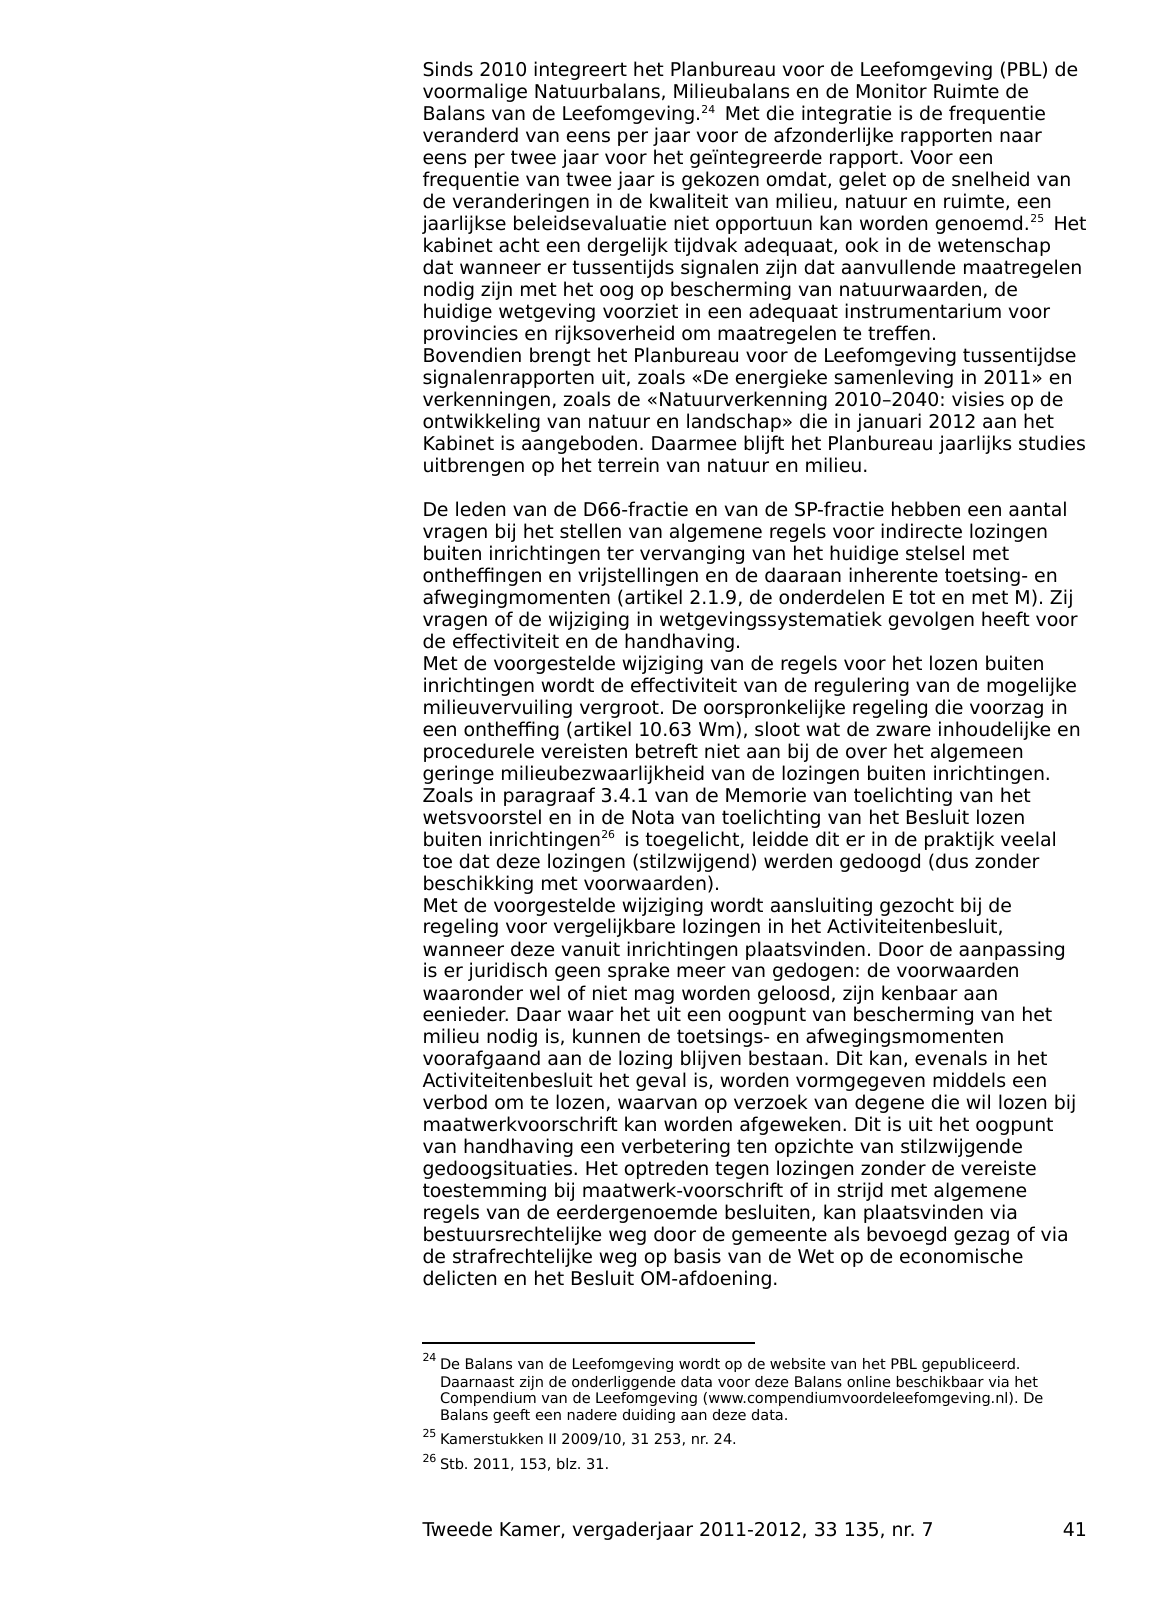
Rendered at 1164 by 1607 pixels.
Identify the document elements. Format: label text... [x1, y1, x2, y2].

text Met de voorgestelde wijziging wordt aansluiting gezocht bij de regeling voor vergelijkbare lozingen in het Activiteitenbesluit, wanneer deze vanuit inrichtingen plaatsvinden. Door de aanpassing is er juridisch geen sprake meer van gedogen: de voorwaarden waaronder wel of niet mag worden geloosd, zijn kenbaar aan eenieder. Daar waar het uit een oogpunt van bescherming van het milieu nodig is, kunnen de toetsings- en afwegingsmomenten voorafgaand aan de lozing blijven bestaan. Dit kan, evenals in het Activiteitenbesluit het geval is, worden vormgegeven middels een verbod om te lozen, waarvan op verzoek van degene die wil lozen bij maatwerkvoorschrift kan worden afgeweken. Dit is uit het oogpunt van handhaving een verbetering ten opzichte van stilzwijgende gedoogsituaties. Het optreden tegen lozingen zonder de vereiste toestemming bij maatwerk-voorschrift of in strijd met algemene regels van de eerdergenoemde besluiten, kan plaatsvinden via bestuursrechtelijke weg door de gemeente als bevoegd gezag of via de strafrechtelijke weg op basis van de Wet op de economische delicten en het Besluit OM-afdoening. [422, 894, 1087, 1290]
text Stb. 2011, 153, blz. 31. [422, 1452, 1087, 1474]
text Met de voorgestelde wijziging van de regels voor het lozen buiten inrichtingen wordt de effectiviteit van de regulering van de mogelijke milieuvervuiling vergroot. De oorspronkelijke regeling die voorzag in een ontheffing (artikel 10.63 Wm), sloot wat de zware inhoudelijke en procedurele vereisten betreft niet aan bij de over het algemeen geringe milieubezwaarlijkheid van de lozingen buiten inrichtingen. Zoals in paragraaf 3.4.1 van de Memorie van toelichting van het wetsvoorstel en in de Nota van toelichting van het Besluit lozen buiten inrichtingen is toegelicht, leidde dit er in de praktijk veelal toe dat deze lozingen (stilzwijgend) werden gedoogd (dus zonder beschikking met voorwaarden). [422, 653, 1087, 894]
text De leden van de D66-fractie en van de SP-fractie hebben een aantal vragen bij het stellen van algemene regels voor indirecte lozingen buiten inrichtingen ter vervanging van het huidige stelsel met ontheffingen en vrijstellingen en de daaraan inherente toetsing- en afwegingmomenten (artikel 2.1.9, de onderdelen E tot en met M). Zij vragen of de wijziging in wetgevingssystematiek gevolgen heeft voor de effectiviteit en de handhaving. [422, 499, 1087, 653]
text Sinds 2010 integreert het Planbureau voor de Leefomgeving (PBL) de voormalige Natuurbalans, Milieubalans en de Monitor Ruimte de Balans van de Leefomgeving. Met die integratie is de frequentie veranderd van eens per jaar voor de afzonderlijke rapporten naar eens per twee jaar voor het geïntegreerde rapport. Voor een frequentie van twee jaar is gekozen omdat, gelet op de snelheid van de veranderingen in de kwaliteit van milieu, natuur en ruimte, een jaarlijkse beleidsevaluatie niet opportuun kan worden genoemd. Het kabinet acht een dergelijk tijdvak adequaat, ook in de wetenschap dat wanneer er tussentijds signalen zijn dat aanvullende maatregelen nodig zijn met het oog op bescherming van natuurwaarden, de huidige wetgeving voorziet in een adequaat instrumentarium voor provincies en rijksoverheid om maatregelen te treffen. [422, 59, 1087, 345]
text De Balans van de Leefomgeving wordt op de website van het PBL gepubliceerd. Daarnaast zijn de onderliggende data voor deze Balans online beschikbaar via het Compendium van de Leefomgeving (www.compendiumvoordeleefomgeving.nl). De Balans geeft een nadere duiding aan deze data. [422, 1352, 1087, 1424]
text Bovendien brengt het Planbureau voor de Leefomgeving tussentijdse signalenrapporten uit, zoals «De energieke samenleving in 2011» en verkenningen, zoals de «Natuurverkenning 2010–2040: visies op de ontwikkeling van natuur en landschap» die in januari 2012 aan het Kabinet is aangeboden. Daarmee blijft het Planbureau jaarlijks studies uitbrengen op het terrein van natuur en milieu. [422, 345, 1087, 477]
text Kamerstukken II 2009/10, 31 253, nr. 24. [422, 1427, 1087, 1449]
